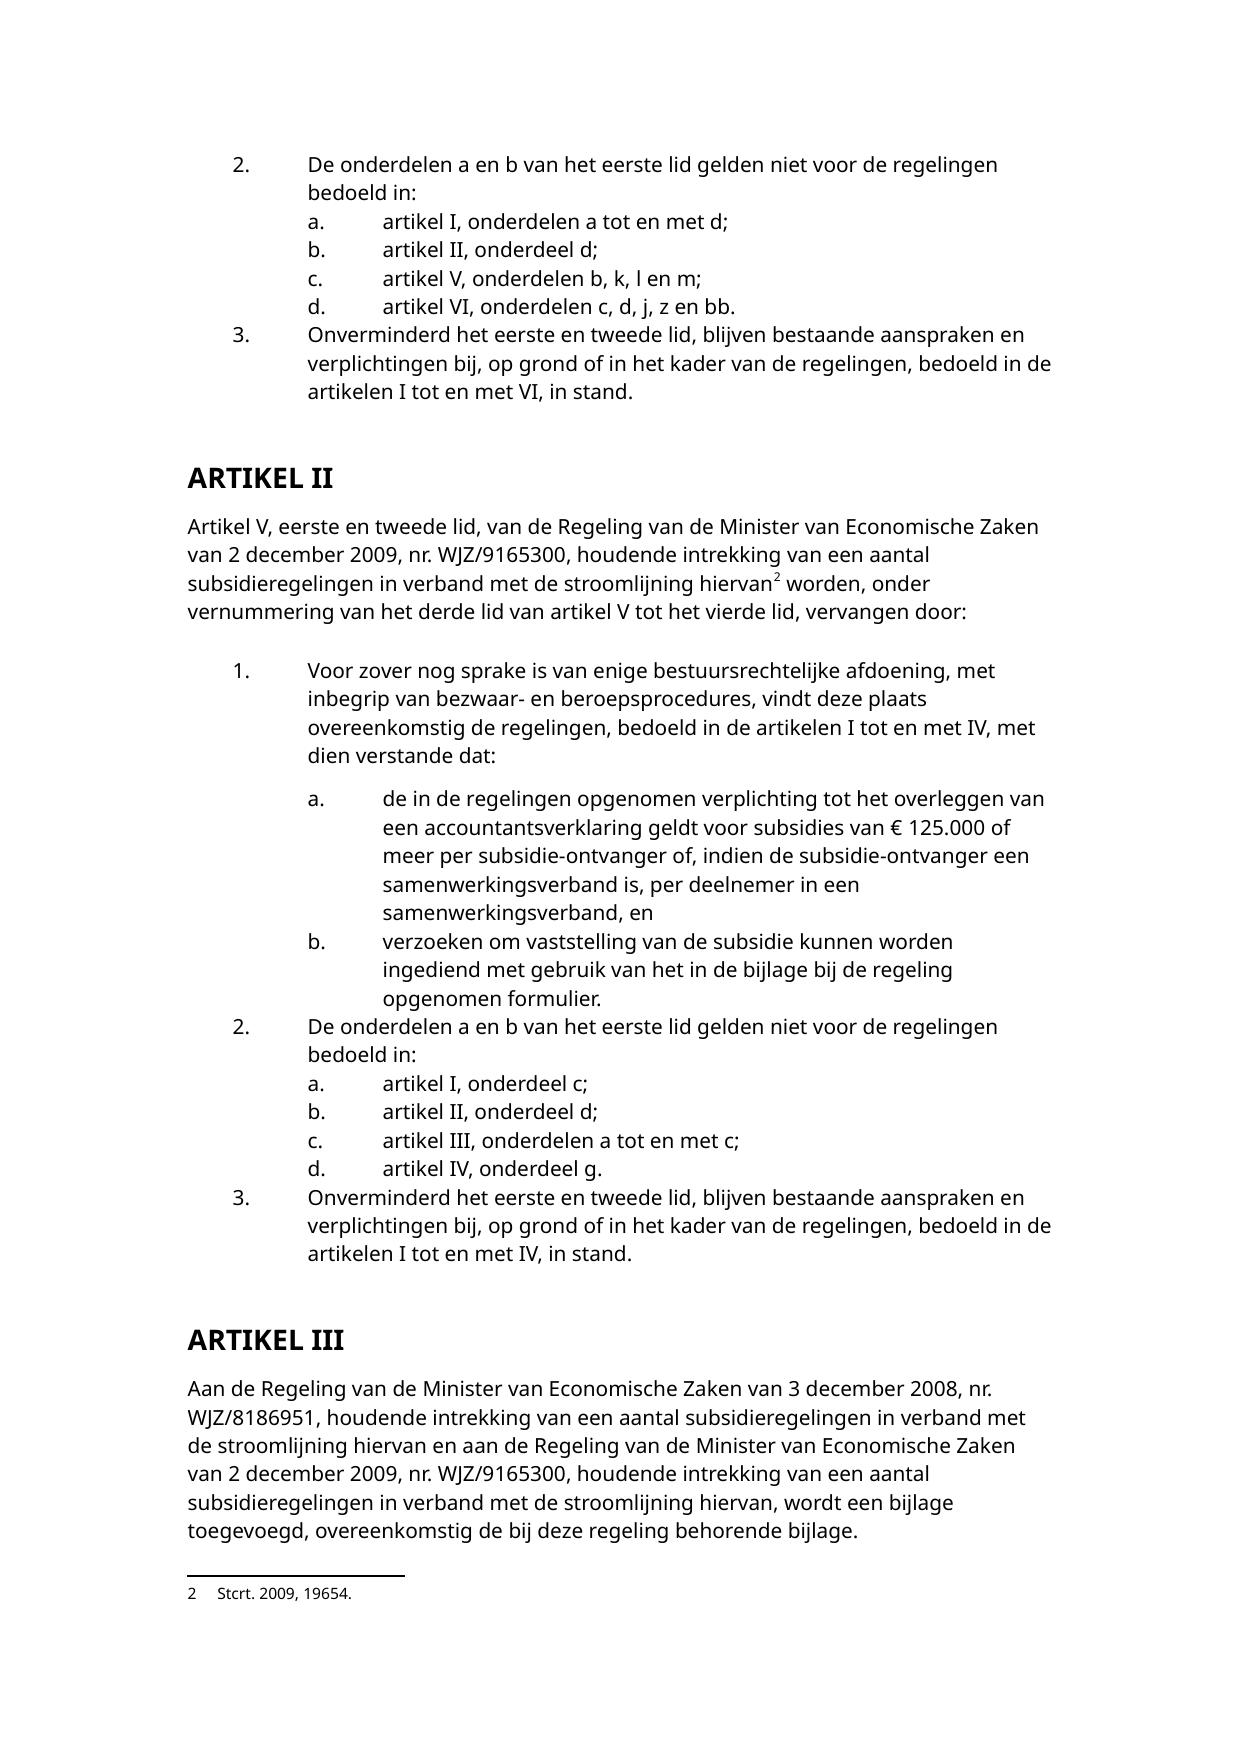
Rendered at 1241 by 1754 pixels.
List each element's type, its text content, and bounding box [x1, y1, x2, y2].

list artikel VI, onderdelen c, d, j, z en bb. [307, 292, 1053, 321]
text Stcrt. 2009, 19654. [187, 1575, 1053, 1604]
text Artikel V, eerste en tweede lid, van de Regeling van de Minister van Economische Zaken van 2 december 2009, nr. WJZ/9165300, houdende intrekking van een aantal subsidieregelingen in verband met de stroomlijning hiervan worden, onder vernummering van het derde lid van artikel V tot het vierde lid, vervangen door: [187, 512, 1053, 626]
subtitle ARTIKEL III [187, 1321, 1053, 1359]
list Voor zover nog sprake is van enige bestuursrechtelijke afdoening, met inbegrip van bezwaar- en beroepsprocedures, vindt deze plaats overeenkomstig de regelingen, bedoeld in de artikelen I tot en met IV, met dien verstande dat: [232, 656, 1053, 769]
list artikel I, onderdelen a tot en met d; [307, 207, 1053, 235]
list de in de regelingen opgenomen verplichting tot het overleggen van een accountantsverklaring geldt voor subsidies van € 125.000 of meer per subsidie-ontvanger of, indien de subsidie-ontvanger een samenwerkingsverband is, per deelnemer in een samenwerkingsverband, en [307, 784, 1053, 927]
list artikel IV, onderdeel g. [307, 1154, 1053, 1183]
list artikel II, onderdeel d; [307, 235, 1053, 264]
text Aan de Regeling van de Minister van Economische Zaken van 3 december 2008, nr. WJZ/8186951, houdende intrekking van een aantal subsidieregelingen in verband met de stroomlijning hiervan en aan de Regeling van de Minister van Economische Zaken van 2 december 2009, nr. WJZ/9165300, houdende intrekking van een aantal subsidieregelingen in verband met de stroomlijning hiervan, wordt een bijlage toegevoegd, overeenkomstig de bij deze regeling behorende bijlage. [187, 1374, 1053, 1545]
list De onderdelen a en b van het eerste lid gelden niet voor de regelingen bedoeld in: [232, 1012, 1053, 1069]
list verzoeken om vaststelling van de subsidie kunnen worden ingediend met gebruik van het in de bijlage bij de regeling opgenomen formulier. [307, 927, 1053, 1012]
list Onverminderd het eerste en tweede lid, blijven bestaande aanspraken en verplichtingen bij, op grond of in het kader van de regelingen, bedoeld in de artikelen I tot en met VI, in stand. [232, 321, 1053, 406]
list De onderdelen a en b van het eerste lid gelden niet voor de regelingen bedoeld in: [232, 150, 1053, 207]
list artikel II, onderdeel d; [307, 1097, 1053, 1126]
list artikel III, onderdelen a tot en met c; [307, 1126, 1053, 1154]
list artikel V, onderdelen b, k, l en m; [307, 264, 1053, 292]
list artikel I, onderdeel c; [307, 1069, 1053, 1097]
subtitle ARTIKEL II [187, 458, 1053, 497]
list Onverminderd het eerste en tweede lid, blijven bestaande aanspraken en verplichtingen bij, op grond of in het kader van de regelingen, bedoeld in de artikelen I tot en met IV, in stand. [232, 1183, 1053, 1268]
